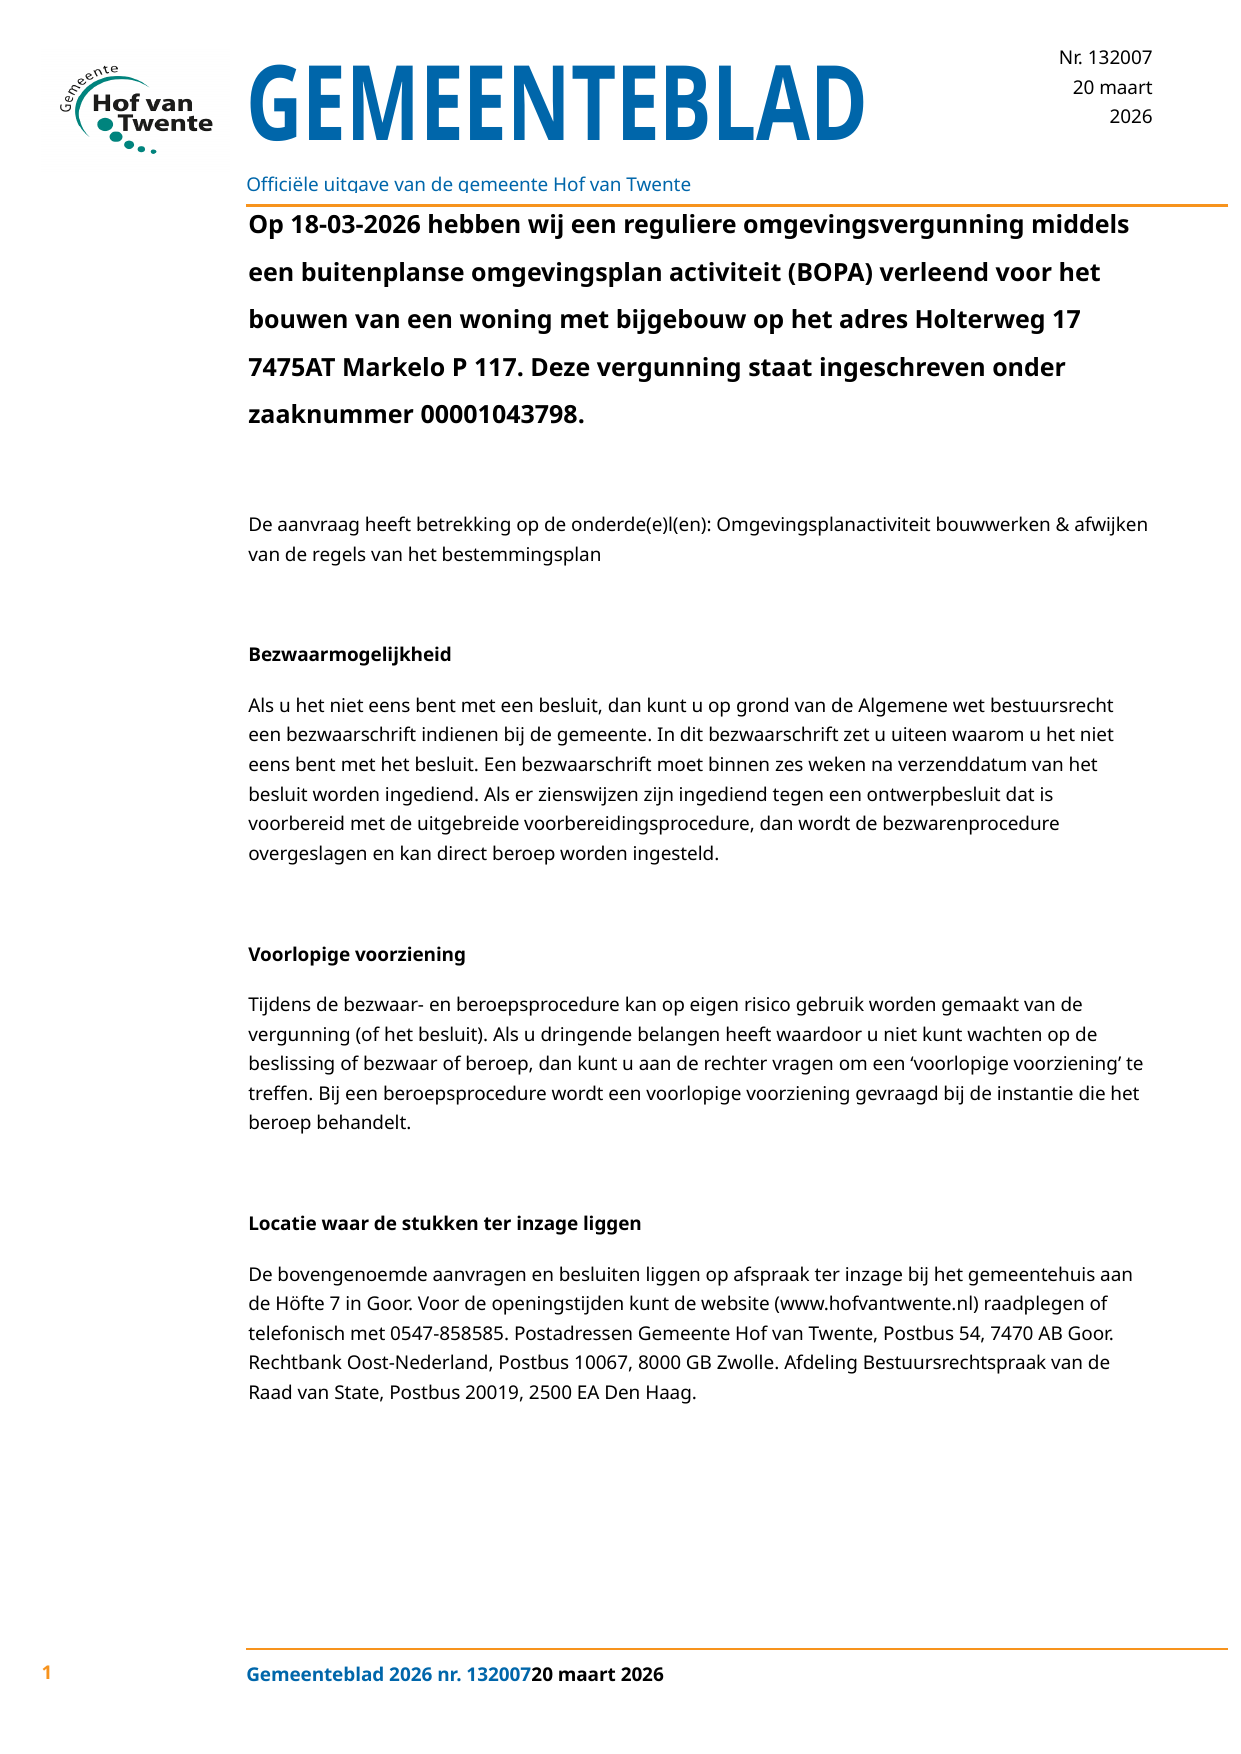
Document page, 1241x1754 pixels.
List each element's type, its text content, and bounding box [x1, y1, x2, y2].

text De bovengenoemde aanvragen en besluiten liggen op afspraak ter inzage bij het gemeentehuis aan de Höfte 7 in Goor. Voor de openingstijden kunt de website (www.hofvantwente.nl) raadplegen of telefonisch met 0547-858585. Postadressen Gemeente Hof van Twente, Postbus 54, 7470 AB Goor. Rechtbank Oost-Nederland, Postbus 10067, 8000 GB Zwolle. Afdeling Bestuursrechtspraak van de Raad van State, Postbus 20019, 2500 EA Den Haag. [248, 1261, 1152, 1405]
text Tijdens de bezwaar- en beroepsprocedure kan op eigen risico gebruik worden gemaakt van de vergunning (of het besluit). Als u dringende belangen heeft waardoor u niet kunt wachten op de beslissing of bezwaar of beroep, dan kunt u aan de rechter vragen om een ‘voorlopige voorziening’ te treffen. Bij een beroepsprocedure wordt een voorlopige voorziening gevraagd bij de instantie die het beroep behandelt. [248, 991, 1152, 1135]
picture [41, 47, 231, 172]
text De aanvraag heeft betrekking op de onderde(e)l(en): Omgevingsplanactiviteit bouwwerken & afwijken van de regels van het bestemmingsplan [248, 511, 1152, 566]
text Als u het niet eens bent met een besluit, dan kunt u op grond van de Algemene wet bestuursrecht een bezwaarschrift indienen bij de gemeente. In dit bezwaarschrift zet u uiteen waarom u het niet eens bent met het besluit. Een bezwaarschrift moet binnen zes weken na verzenddatum van het besluit worden ingediend. Als er zienswijzen zijn ingediend tegen een ontwerpbesluit dat is voorbereid met de uitgebreide voorbereidingsprocedure, dan wordt de bezwarenprocedure overgeslagen en kan direct beroep worden ingesteld. [248, 692, 1152, 866]
text Voorlopige voorziening [248, 941, 1152, 966]
text Bezwaarmogelijkheid [248, 642, 1152, 667]
text Locatie waar de stukken ter inzage liggen [248, 1210, 1152, 1236]
text Op 18-03-2026 hebben wij een reguliere omgevingsvergunning middels een buitenplanse omgevingsplan activiteit (BOPA) verleend voor het bouwen van een woning met bijgebouw op het adres Holterweg 17 7475AT Markelo P 117. Deze vergunning staat ingeschreven onder zaaknummer 00001043798. [248, 207, 1152, 431]
